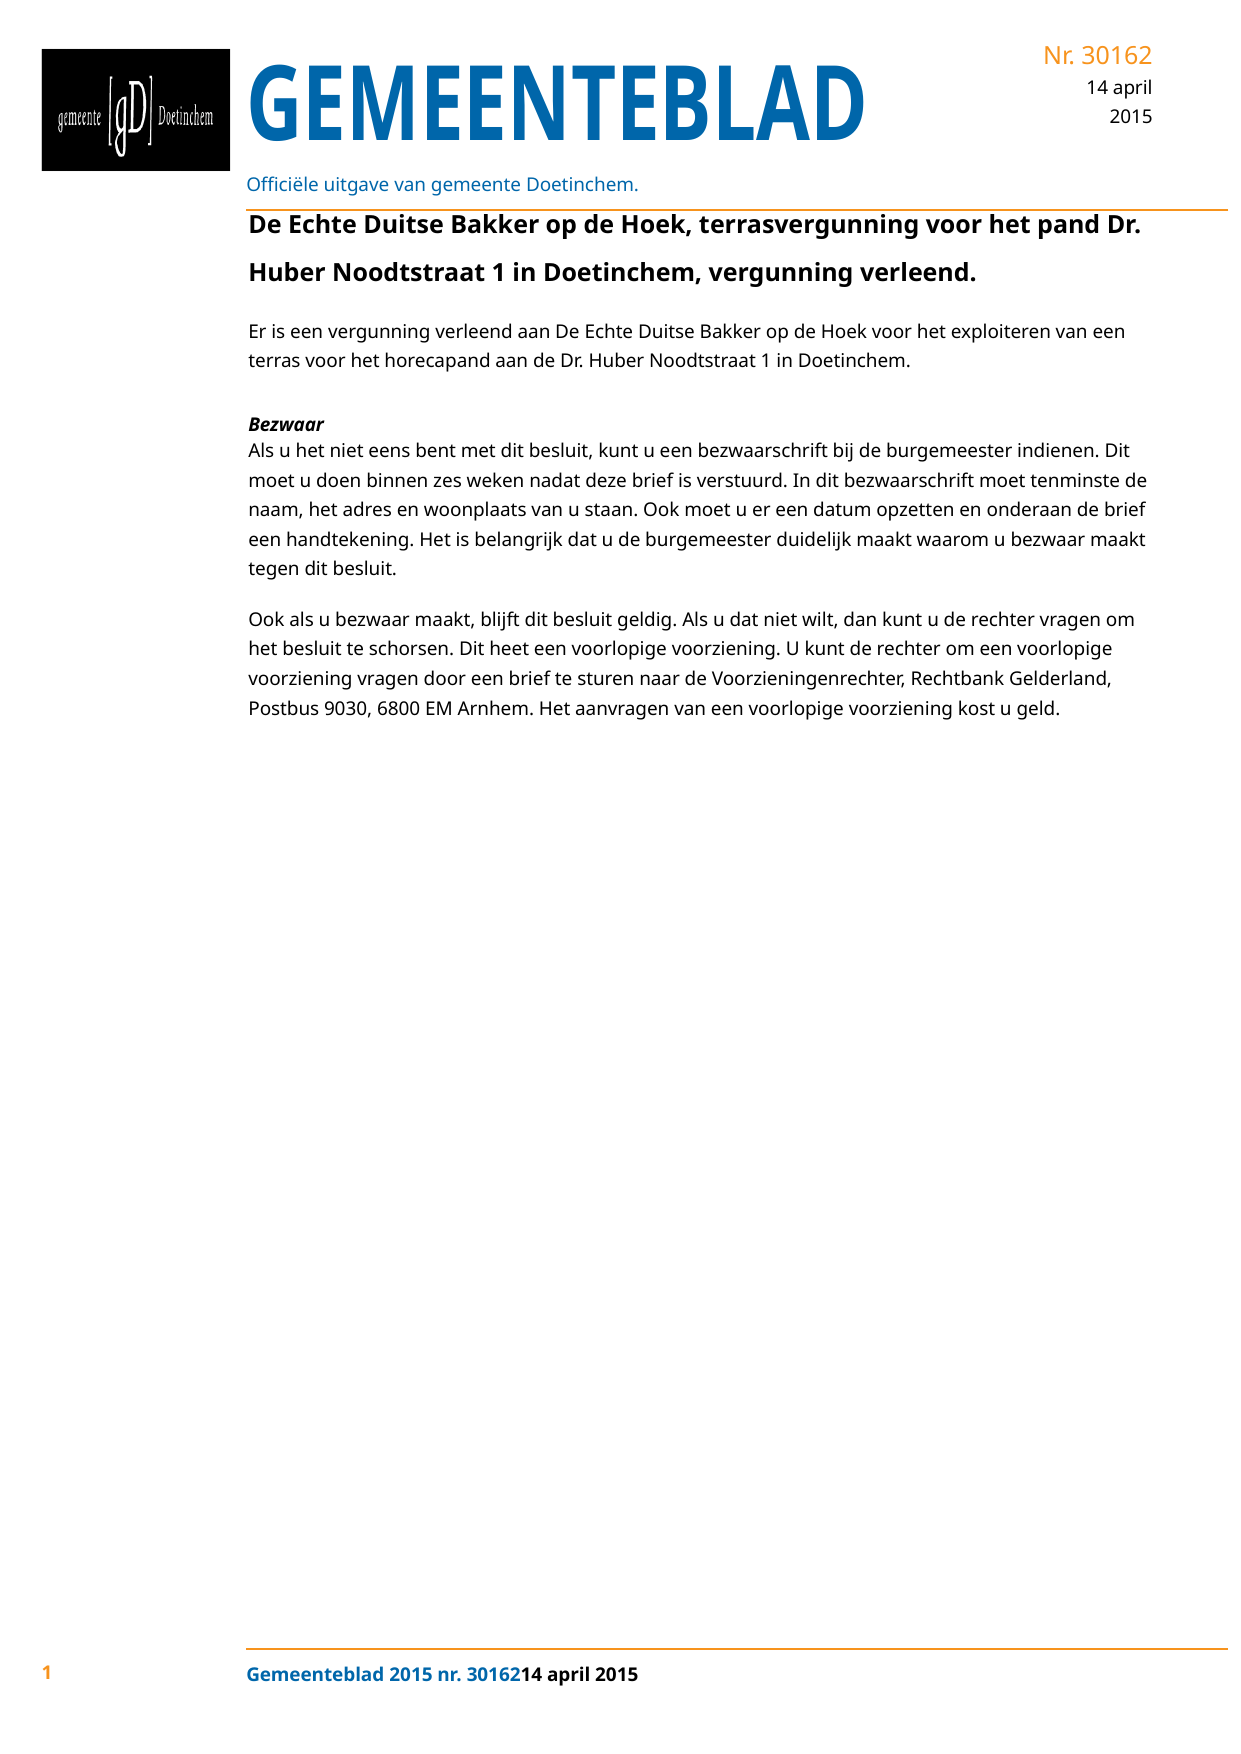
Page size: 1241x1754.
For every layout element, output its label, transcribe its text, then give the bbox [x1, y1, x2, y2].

text Ook als u bezwaar maakt, blijft dit besluit geldig. Als u dat niet wilt, dan kunt u de rechter vragen om het besluit te schorsen. Dit heet een voorlopige voorziening. U kunt de rechter om een voorlopige voorziening vragen door een brief te sturen naar de Voorzieningenrechter, Rechtbank Gelderland, Postbus 9030, 6800 EM Arnhem. Het aanvragen van een voorlopige voorziening kost u geld. [248, 606, 1152, 720]
text Er is een vergunning verleend aan De Echte Duitse Bakker op de Hoek voor het exploiteren van een terras voor het horecapand aan de Dr. Huber Noodtstraat 1 in Doetinchem. [248, 318, 1152, 373]
text Als u het niet eens bent met dit besluit, kunt u een bezwaarschrift bij de burgemeester indienen. Dit moet u doen binnen zes weken nadat deze brief is verstuurd. In dit bezwaarschrift moet tenminste de naam, het adres en woonplaats van u staan. Ook moet u er een datum opzetten en onderaan de brief een handtekening. Het is belangrijk dat u de burgemeester duidelijk maakt waarom u bezwaar maakt tegen dit besluit. [248, 437, 1152, 581]
text Bezwaar [248, 411, 1152, 437]
picture [41, 47, 231, 172]
text De Echte Duitse Bakker op de Hoek, terrasvergunning voor het pand Dr. Huber Noodtstraat 1 in Doetinchem, vergunning verleend. [248, 211, 1152, 288]
